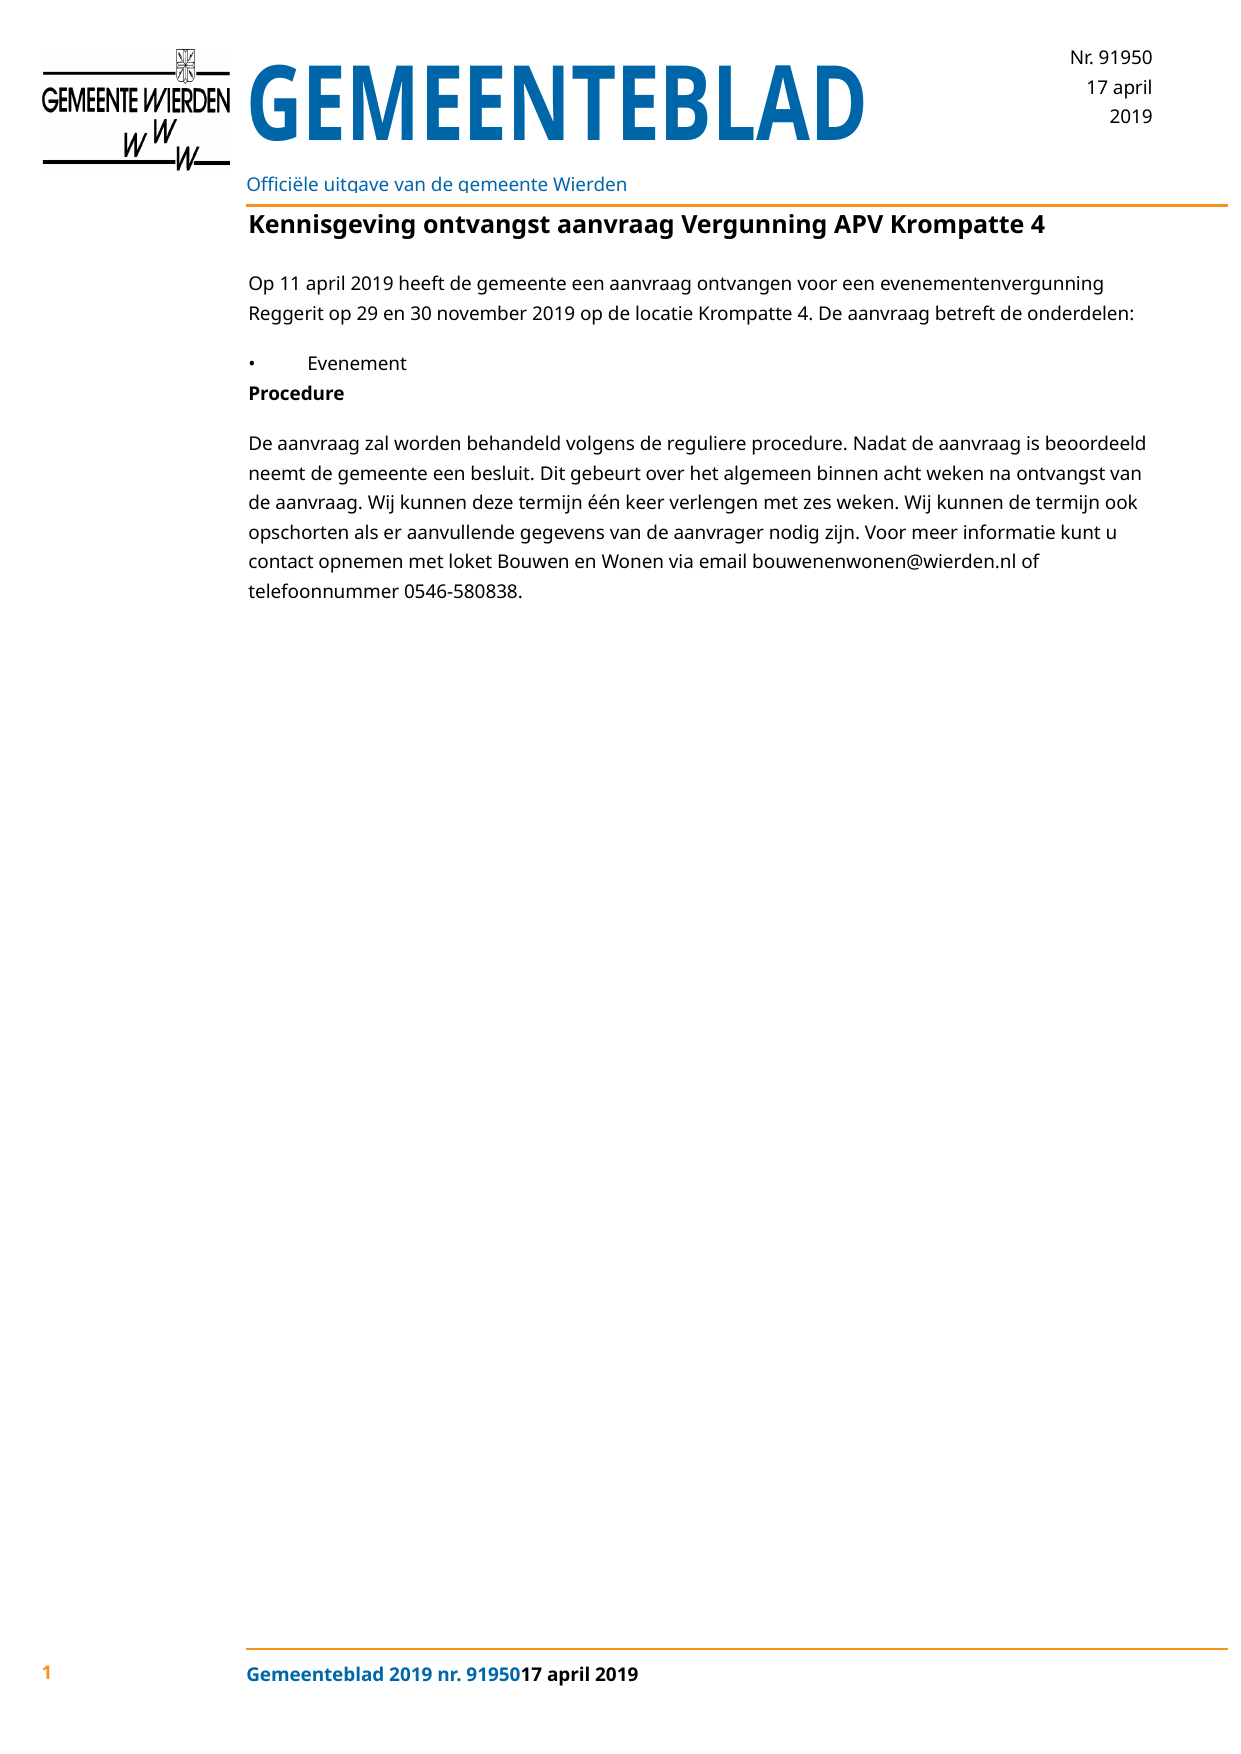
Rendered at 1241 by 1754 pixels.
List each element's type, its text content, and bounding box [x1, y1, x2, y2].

text De aanvraag zal worden behandeld volgens de reguliere procedure. Nadat de aanvraag is beoordeeld neemt de gemeente een besluit. Dit gebeurt over het algemeen binnen acht weken na ontvangst van de aanvraag. Wij kunnen deze termijn één keer verlengen met zes weken. Wij kunnen de termijn ook opschorten als er aanvullende gegevens van de aanvrager nodig zijn. Voor meer informatie kunt u contact opnemen met loket Bouwen en Wonen via email bouwenenwonen@wierden.nl of telefoonnummer 0546-580838. [248, 430, 1152, 604]
picture [41, 47, 231, 172]
list Evenement [248, 350, 1152, 376]
text Op 11 april 2019 heeft de gemeente een aanvraag ontvangen voor een evenementenvergunning Reggerit op 29 en 30 november 2019 op de locatie Krompatte 4. De aanvraag betreft de onderdelen: [248, 270, 1152, 326]
text Procedure [248, 380, 1152, 406]
text Kennisgeving ontvangst aanvraag Vergunning APV Krompatte 4 [248, 207, 1152, 241]
